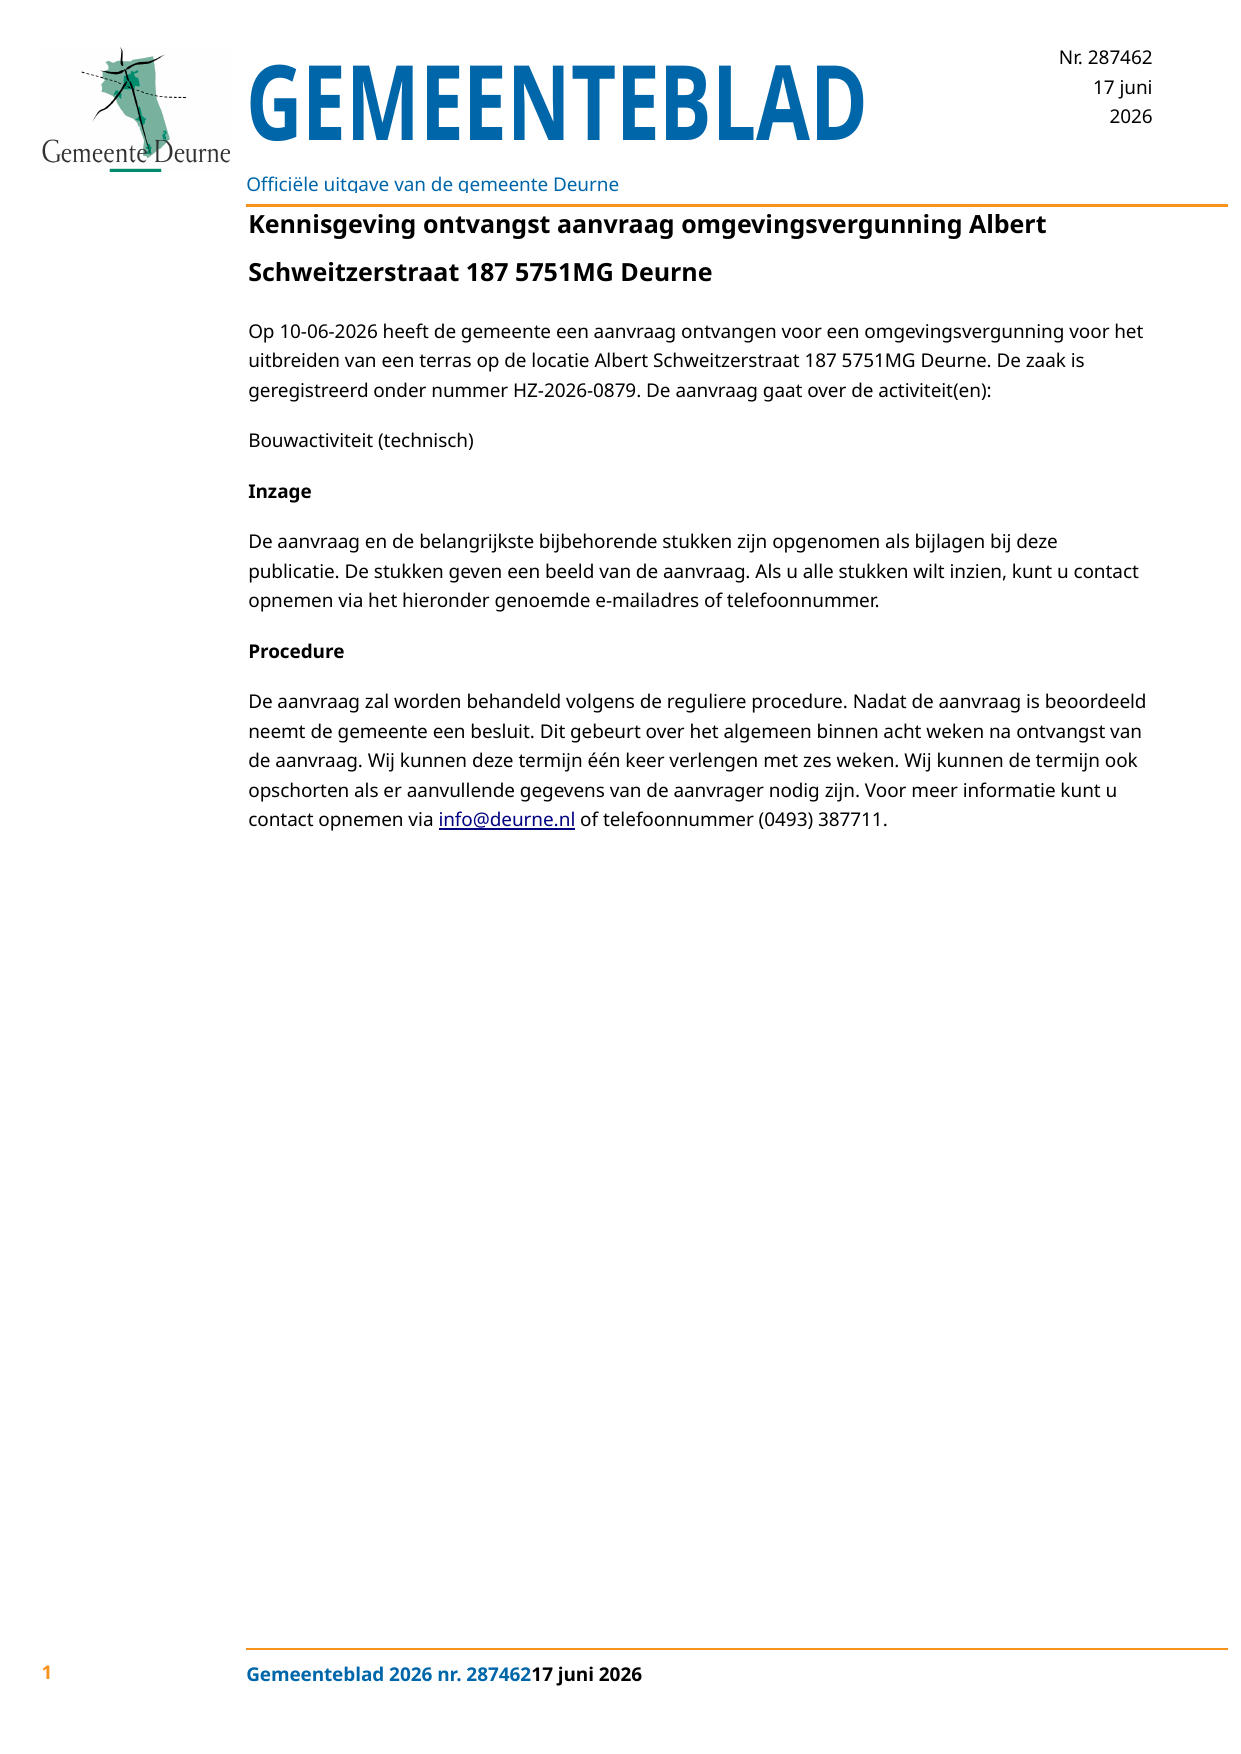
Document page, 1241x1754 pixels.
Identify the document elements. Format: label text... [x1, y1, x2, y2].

text Procedure [248, 638, 1152, 664]
text De aanvraag en de belangrijkste bijbehorende stukken zijn opgenomen als bijlagen bij deze publicatie. De stukken geven een beeld van de aanvraag. Als u alle stukken wilt inzien, kunt u contact opnemen via het hieronder genoemde e-mailadres of telefoonnummer. [248, 528, 1152, 613]
text Kennisgeving ontvangst aanvraag omgevingsvergunning Albert Schweitzerstraat 187 5751MG Deurne [248, 207, 1152, 288]
text Bouwactiviteit (technisch) [248, 427, 1152, 453]
picture [41, 47, 231, 172]
text Op 10-06-2026 heeft de gemeente een aanvraag ontvangen voor een omgevingsvergunning voor het uitbreiden van een terras op de locatie Albert Schweitzerstraat 187 5751MG Deurne. De zaak is geregistreerd onder nummer HZ-2026-0879. De aanvraag gaat over de activiteit(en): [248, 318, 1152, 403]
text Inzage [248, 478, 1152, 504]
text De aanvraag zal worden behandeld volgens de reguliere procedure. Nadat de aanvraag is beoordeeld neemt de gemeente een besluit. Dit gebeurt over het algemeen binnen acht weken na ontvangst van de aanvraag. Wij kunnen deze termijn één keer verlengen met zes weken. Wij kunnen de termijn ook opschorten als er aanvullende gegevens van de aanvrager nodig zijn. Voor meer informatie kunt u contact opnemen via info@deurne.nl of telefoonnummer (0493) 387711. [248, 688, 1152, 832]
